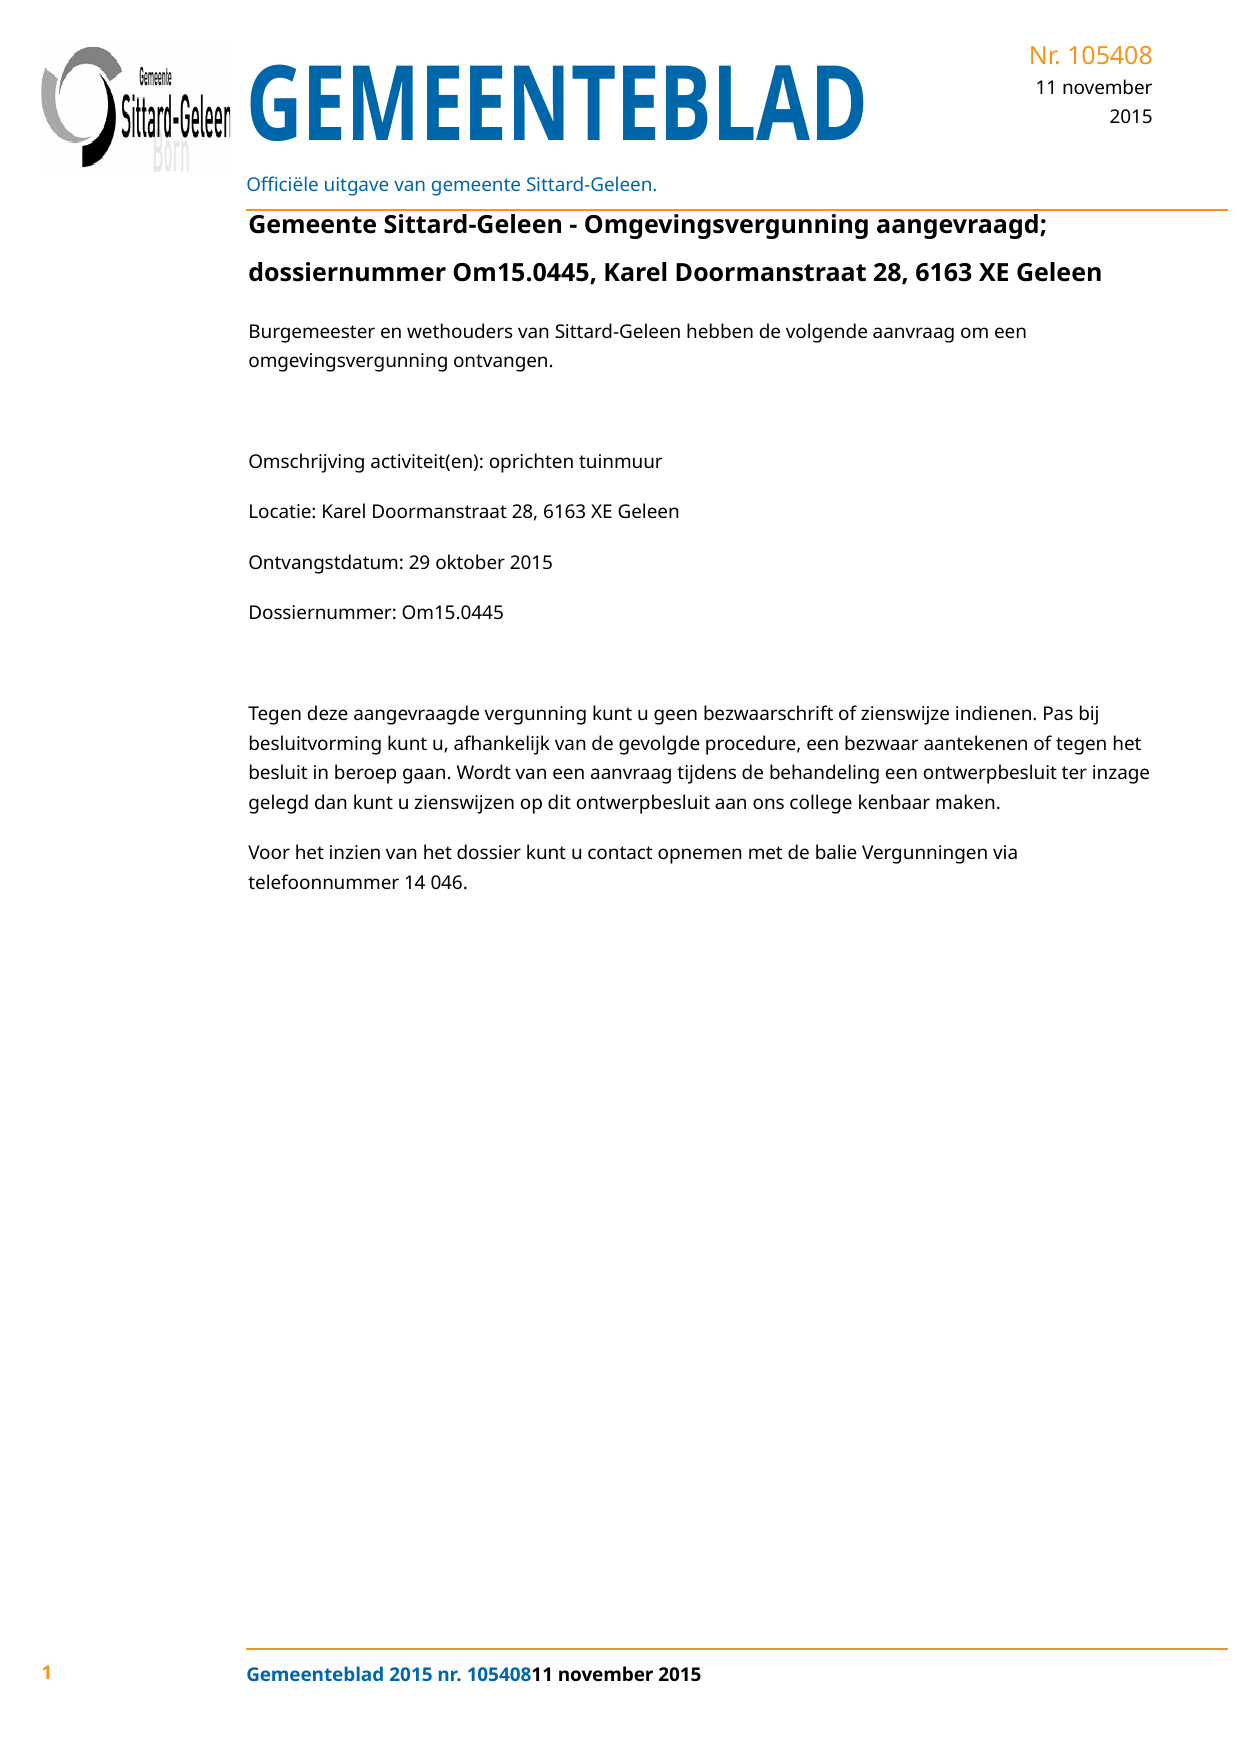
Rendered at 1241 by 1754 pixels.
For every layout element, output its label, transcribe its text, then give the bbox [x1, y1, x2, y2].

text Voor het inzien van het dossier kunt u contact opnemen met de balie Vergunningen via telefoonnummer 14 046. [248, 839, 1152, 895]
text Gemeente Sittard-Geleen - Omgevingsvergunning aangevraagd; dossiernummer Om15.0445, Karel Doormanstraat 28, 6163 XE Geleen [248, 211, 1152, 288]
picture [41, 47, 231, 172]
text Omschrijving activiteit(en): oprichten tuinmuur [248, 448, 1152, 474]
text Tegen deze aangevraagde vergunning kunt u geen bezwaarschrift of zienswijze indienen. Pas bij besluitvorming kunt u, afhankelijk van de gevolgde procedure, een bezwaar aantekenen of tegen het besluit in beroep gaan. Wordt van een aanvraag tijdens de behandeling een ontwerpbesluit ter inzage gelegd dan kunt u zienswijzen op dit ontwerpbesluit aan ons college kenbaar maken. [248, 700, 1152, 815]
text Burgemeester en wethouders van Sittard-Geleen hebben de volgende aanvraag om een omgevingsvergunning ontvangen. [248, 318, 1152, 373]
text Ontvangstdatum: 29 oktober 2015 [248, 549, 1152, 575]
text Locatie: Karel Doormanstraat 28, 6163 XE Geleen [248, 499, 1152, 524]
text Dossiernummer: Om15.0445 [248, 599, 1152, 625]
